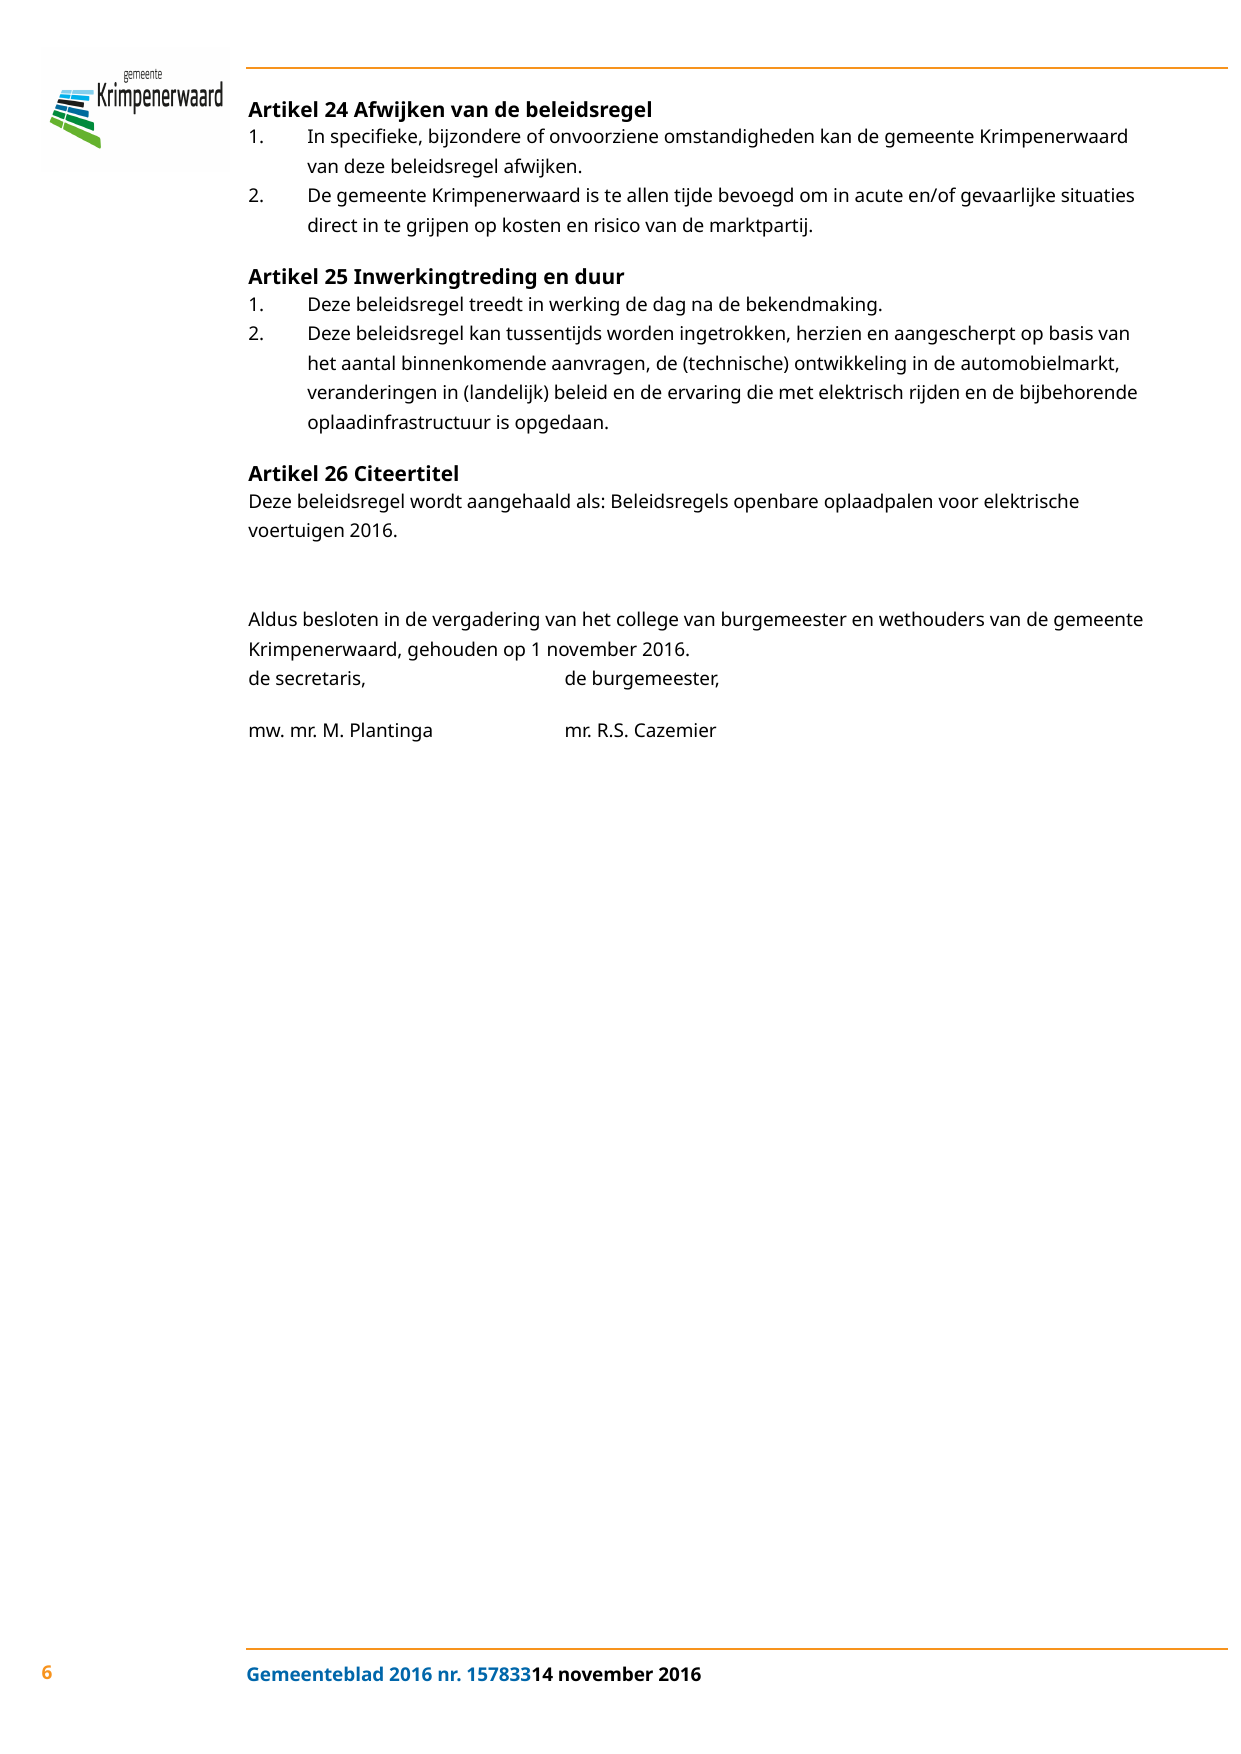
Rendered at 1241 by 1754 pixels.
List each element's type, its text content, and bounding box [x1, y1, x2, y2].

table_header de secretaris, [248, 666, 564, 691]
picture [41, 47, 231, 172]
table_cell [564, 691, 1152, 717]
text Artikel 24 Afwijken van de beleidsregel [248, 95, 1152, 123]
text Artikel 25 Inwerkingtreding en duur [248, 262, 1152, 291]
table_header de burgemeester, [564, 666, 1152, 691]
list Deze beleidsregel kan tussentijds worden ingetrokken, herzien en aangescherpt op basis van het aantal binnenkomende aanvragen, de (technische) ontwikkeling in de automobielmarkt, veranderingen in (landelijk) beleid en de ervaring die met elektrisch rijden en de bijbehorende oplaadinfrastructuur is opgedaan. [248, 320, 1152, 435]
table_cell mw. mr. M. Plantinga [248, 717, 564, 743]
list De gemeente Krimpenerwaard is te allen tijde bevoegd om in acute en/of gevaarlijke situaties direct in te grijpen op kosten en risico van de marktpartij. [248, 182, 1152, 238]
text Aldus besloten in de vergadering van het college van burgemeester en wethouders van de gemeente Krimpenerwaard, gehouden op 1 november 2016. [248, 606, 1152, 662]
text Artikel 26 Citeertitel [248, 459, 1152, 488]
table_cell [248, 691, 564, 717]
list Deze beleidsregel treedt in werking de dag na de bekendmaking. [248, 291, 1152, 317]
text Deze beleidsregel wordt aangehaald als: Beleidsregels openbare oplaadpalen voor elektrische voertuigen 2016. [248, 488, 1152, 543]
list In specifieke, bijzondere of onvoorziene omstandigheden kan de gemeente Krimpenerwaard van deze beleidsregel afwijken. [248, 123, 1152, 178]
table_cell mr. R.S. Cazemier [564, 717, 1152, 743]
